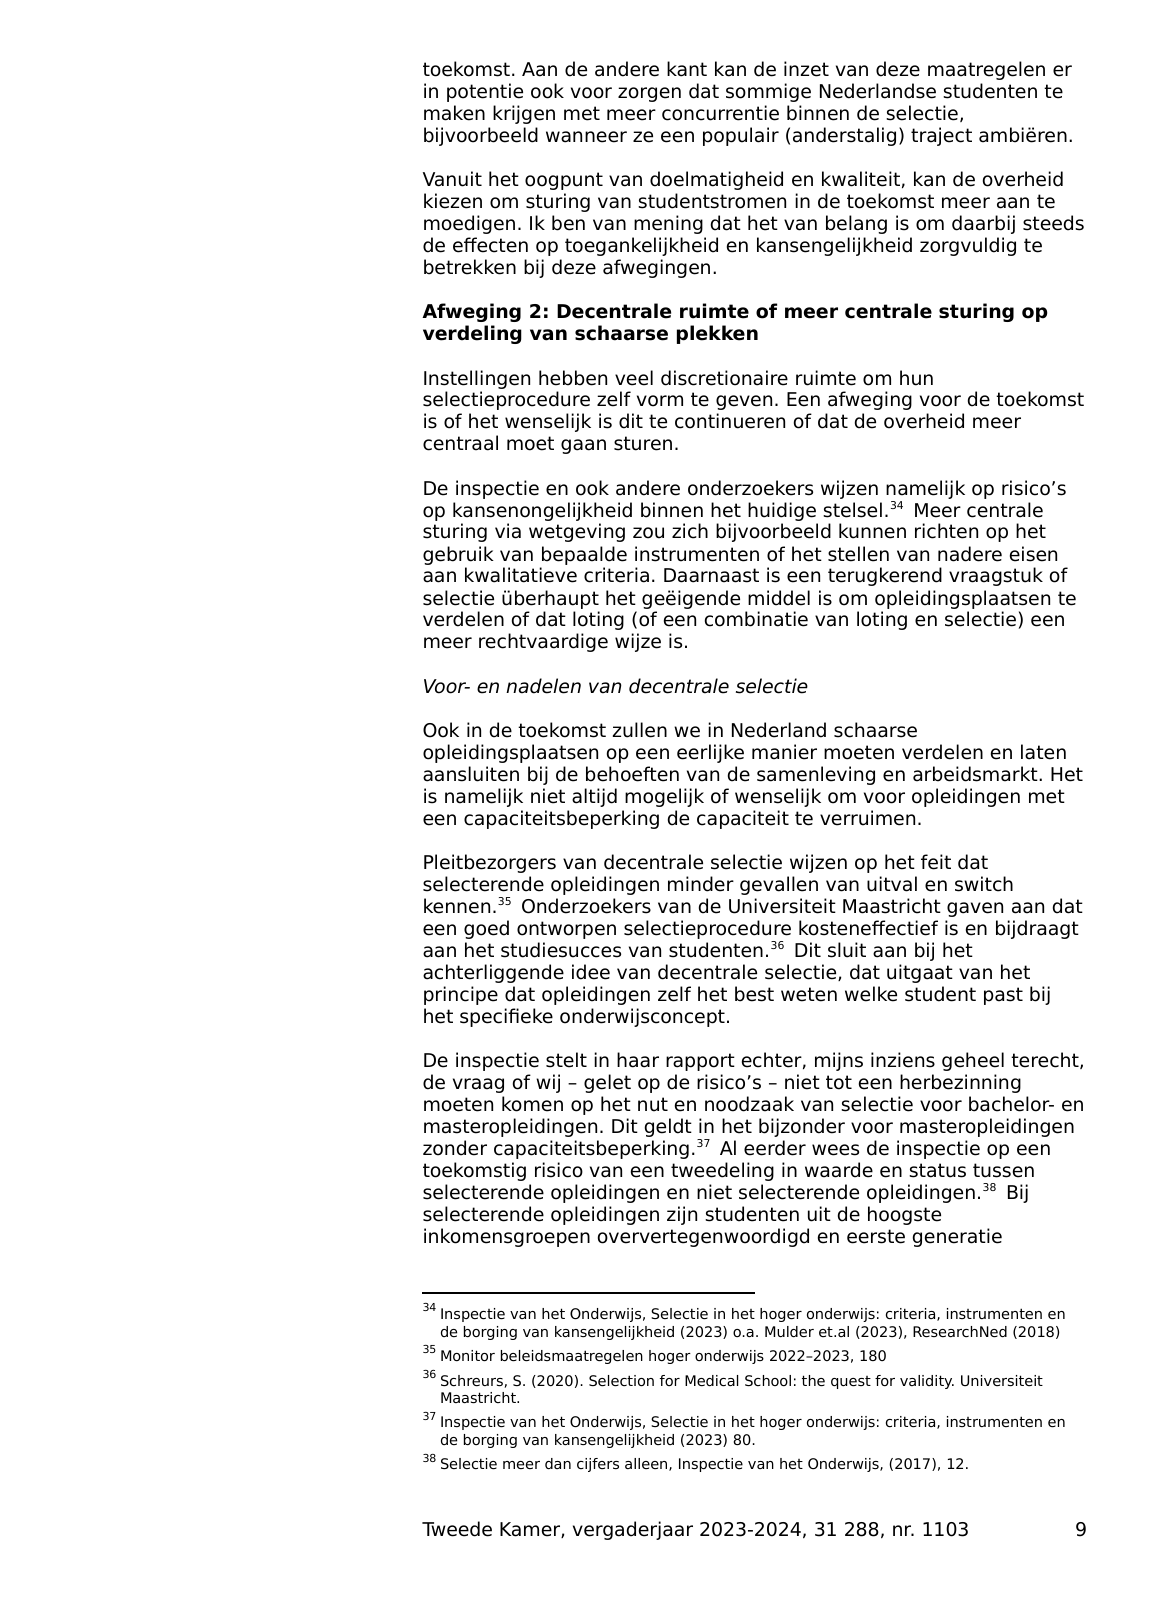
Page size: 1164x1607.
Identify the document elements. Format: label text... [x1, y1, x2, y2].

text Inspectie van het Onderwijs, Selectie in het hoger onderwijs: criteria, instrumenten en de borging van kansengelijkheid (2023) 80. [422, 1410, 1087, 1449]
text toekomst. Aan de andere kant kan de inzet van deze maatregelen er in potentie ook voor zorgen dat sommige Nederlandse studenten te maken krijgen met meer concurrentie binnen de selectie, bijvoorbeeld wanneer ze een populair (anderstalig) traject ambiëren. [422, 59, 1087, 147]
subtitle Afweging 2: Decentrale ruimte of meer centrale sturing op verdeling van schaarse plekken [422, 301, 1087, 345]
text De inspectie en ook andere onderzoekers wijzen namelijk op risico’s op kansenongelijkheid binnen het huidige stelsel. Meer centrale sturing via wetgeving zou zich bijvoorbeeld kunnen richten op het gebruik van bepaalde instrumenten of het stellen van nadere eisen aan kwalitatieve criteria. Daarnaast is een terugkerend vraagstuk of selectie überhaupt het geëigende middel is om opleidingsplaatsen te verdelen of dat loting (of een combinatie van loting en selectie) een meer rechtvaardige wijze is. [422, 477, 1087, 653]
text Selectie meer dan cijfers alleen, Inspectie van het Onderwijs, (2017), 12. [422, 1452, 1087, 1474]
text Inspectie van het Onderwijs, Selectie in het hoger onderwijs: criteria, instrumenten en de borging van kansengelijkheid (2023) o.a. Mulder et.al (2023), ResearchNed (2018) [422, 1302, 1087, 1341]
text Ook in de toekomst zullen we in Nederland schaarse opleidingsplaatsen op een eerlijke manier moeten verdelen en laten aansluiten bij de behoeften van de samenleving en arbeidsmarkt. Het is namelijk niet altijd mogelijk of wenselijk om voor opleidingen met een capaciteitsbeperking de capaciteit te verruimen. [422, 720, 1087, 829]
text Instellingen hebben veel discretionaire ruimte om hun selectieprocedure zelf vorm te geven. Een afweging voor de toekomst is of het wenselijk is dit te continueren of dat de overheid meer centraal moet gaan sturen. [422, 367, 1087, 455]
text Monitor beleidsmaatregelen hoger onderwijs 2022–2023, 180 [422, 1343, 1087, 1366]
text De inspectie stelt in haar rapport echter, mijns inziens geheel terecht, de vraag of wij – gelet op de risico’s – niet tot een herbezinning moeten komen op het nut en noodzaak van selectie voor bachelor- en masteropleidingen. Dit geldt in het bijzonder voor masteropleidingen zonder capaciteitsbeperking. Al eerder wees de inspectie op een toekomstig risico van een tweedeling in waarde en status tussen selecterende opleidingen en niet selecterende opleidingen. Bij selecterende opleidingen zijn studenten uit de hoogste inkomensgroepen oververtegenwoordigd en eerste generatie [422, 1050, 1087, 1248]
text Pleitbezorgers van decentrale selectie wijzen op het feit dat selecterende opleidingen minder gevallen van uitval en switch kennen. Onderzoekers van de Universiteit Maastricht gaven aan dat een goed ontworpen selectieprocedure kosteneffectief is en bijdraagt aan het studiesucces van studenten. Dit sluit aan bij het achterliggende idee van decentrale selectie, dat uitgaat van het principe dat opleidingen zelf het best weten welke student past bij het specifieke onderwijsconcept. [422, 852, 1087, 1028]
text Schreurs, S. (2020). Selection for Medical School: the quest for validity. Universiteit Maastricht. [422, 1368, 1087, 1407]
subtitle Voor- en nadelen van decentrale selectie [422, 676, 1087, 697]
text Vanuit het oogpunt van doelmatigheid en kwaliteit, kan de overheid kiezen om sturing van studentstromen in de toekomst meer aan te moedigen. Ik ben van mening dat het van belang is om daarbij steeds de effecten op toegankelijkheid en kansengelijkheid zorgvuldig te betrekken bij deze afwegingen. [422, 169, 1087, 279]
